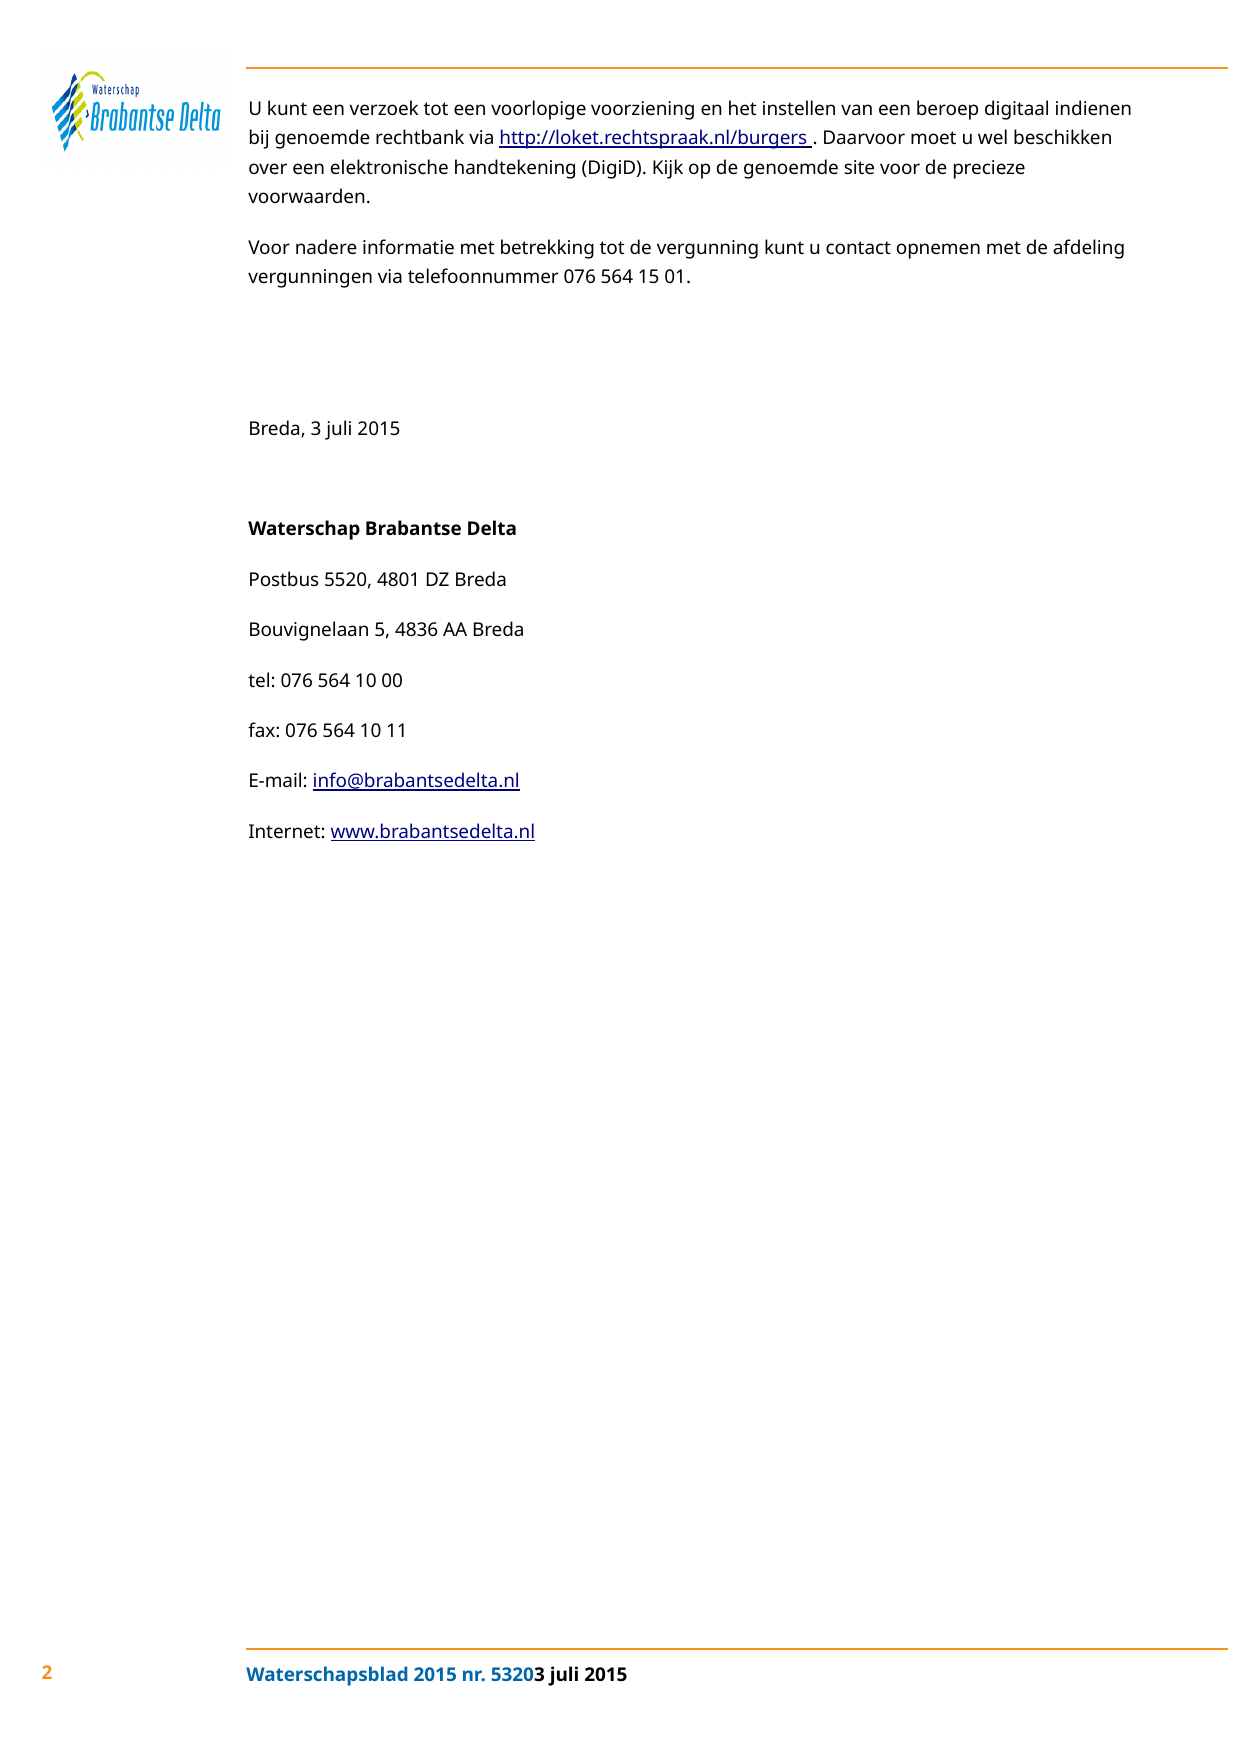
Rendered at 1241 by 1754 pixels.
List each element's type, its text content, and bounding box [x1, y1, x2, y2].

text Postbus 5520, 4801 DZ Breda [248, 566, 1152, 592]
text fax: 076 564 10 11 [248, 717, 1152, 743]
text tel: 076 564 10 00 [248, 667, 1152, 693]
picture [41, 47, 231, 172]
text Internet: www.brabantsedelta.nl [248, 818, 1152, 844]
text Breda, 3 juli 2015 [248, 415, 1152, 441]
text Waterschap Brabantse Delta [248, 516, 1152, 541]
text U kunt een verzoek tot een voorlopige voorziening en het instellen van een beroep digitaal indienen bij genoemde rechtbank via http://loket.rechtspraak.nl/burgers . Daarvoor moet u wel beschikken over een elektronische handtekening (DigiD). Kijk op de genoemde site voor de precieze voorwaarden. [248, 95, 1152, 209]
text E-mail: info@brabantsedelta.nl [248, 768, 1152, 793]
text Bouvignelaan 5, 4836 AA Breda [248, 616, 1152, 642]
text Voor nadere informatie met betrekking tot de vergunning kunt u contact opnemen met de afdeling vergunningen via telefoonnummer 076 564 15 01. [248, 234, 1152, 289]
